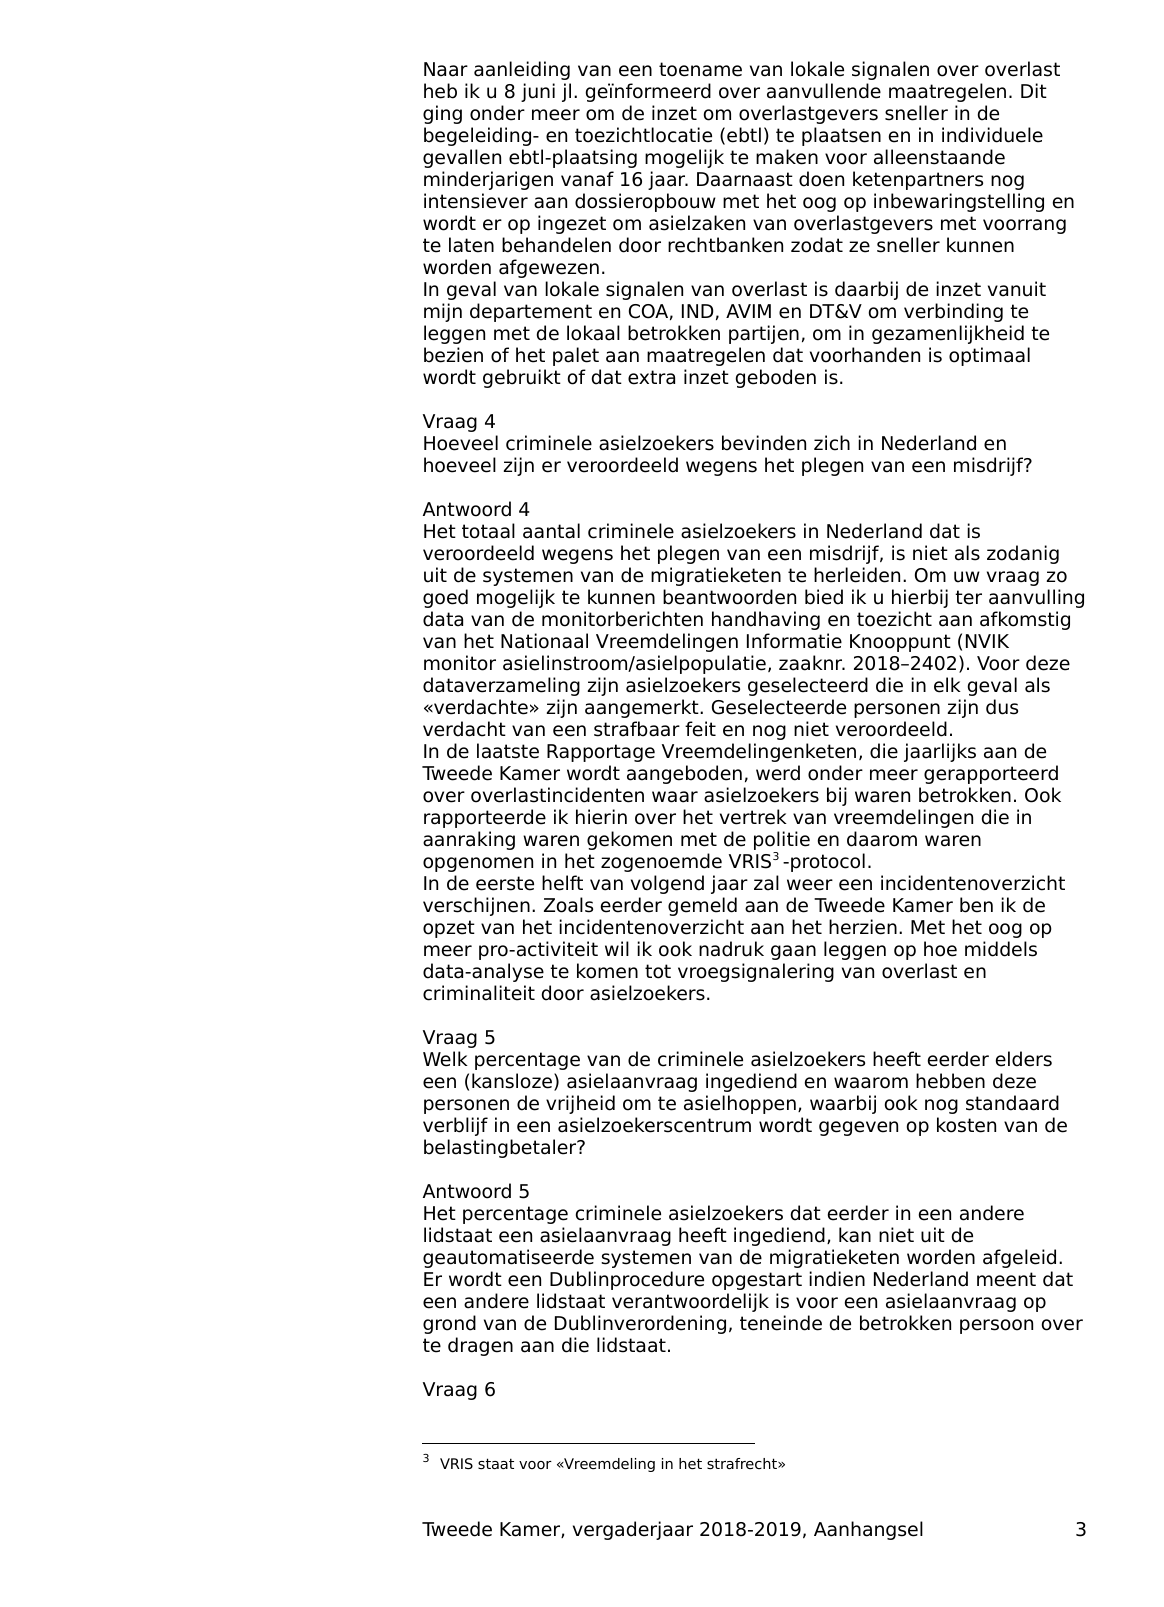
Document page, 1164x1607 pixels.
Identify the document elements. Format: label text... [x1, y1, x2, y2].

text Naar aanleiding van een toename van lokale signalen over overlast heb ik u 8 juni jl. geïnformeerd over aanvullende maatregelen. Dit ging onder meer om de inzet om overlastgevers sneller in de begeleiding- en toezichtlocatie (ebtl) te plaatsen en in individuele gevallen ebtl-plaatsing mogelijk te maken voor alleenstaande minderjarigen vanaf 16 jaar. Daarnaast doen ketenpartners nog intensiever aan dossieropbouw met het oog op inbewaringstelling en wordt er op ingezet om asielzaken van overlastgevers met voorrang te laten behandelen door rechtbanken zodat ze sneller kunnen worden afgewezen. [422, 59, 1087, 279]
text In geval van lokale signalen van overlast is daarbij de inzet vanuit mijn departement en COA, IND, AVIM en DT&V om verbinding te leggen met de lokaal betrokken partijen, om in gezamenlijkheid te bezien of het palet aan maatregelen dat voorhanden is optimaal wordt gebruikt of dat extra inzet geboden is. [422, 279, 1087, 389]
text Vraag 5 [422, 1027, 1087, 1049]
text Hoeveel criminele asielzoekers bevinden zich in Nederland en hoeveel zijn er veroordeeld wegens het plegen van een misdrijf? [422, 433, 1087, 477]
text Het percentage criminele asielzoekers dat eerder in een andere lidstaat een asielaanvraag heeft ingediend, kan niet uit de geautomatiseerde systemen van de migratieketen worden afgeleid. Er wordt een Dublinprocedure opgestart indien Nederland meent dat een andere lidstaat verantwoordelijk is voor een asielaanvraag op grond van de Dublinverordening, teneinde de betrokken persoon over te dragen aan die lidstaat. [422, 1203, 1087, 1357]
text Antwoord 4 [422, 499, 1087, 521]
text Antwoord 5 [422, 1181, 1087, 1203]
text Vraag 6 [422, 1379, 1087, 1401]
text Welk percentage van de criminele asielzoekers heeft eerder elders een (kansloze) asielaanvraag ingediend en waarom hebben deze personen de vrijheid om te asielhoppen, waarbij ook nog standaard verblijf in een asielzoekerscentrum wordt gegeven op kosten van de belastingbetaler? [422, 1049, 1087, 1159]
text VRIS staat voor «Vreemdeling in het strafrecht» [422, 1452, 1087, 1474]
text In de laatste Rapportage Vreemdelingenketen, die jaarlijks aan de Tweede Kamer wordt aangeboden, werd onder meer gerapporteerd over overlastincidenten waar asielzoekers bij waren betrokken. Ook rapporteerde ik hierin over het vertrek van vreemdelingen die in aanraking waren gekomen met de politie en daarom waren opgenomen in het zogenoemde VRIS-protocol. [422, 741, 1087, 873]
text In de eerste helft van volgend jaar zal weer een incidentenoverzicht verschijnen. Zoals eerder gemeld aan de Tweede Kamer ben ik de opzet van het incidentenoverzicht aan het herzien. Met het oog op meer pro-activiteit wil ik ook nadruk gaan leggen op hoe middels data-analyse te komen tot vroegsignalering van overlast en criminaliteit door asielzoekers. [422, 873, 1087, 1004]
text Vraag 4 [422, 411, 1087, 433]
text Het totaal aantal criminele asielzoekers in Nederland dat is veroordeeld wegens het plegen van een misdrijf, is niet als zodanig uit de systemen van de migratieketen te herleiden. Om uw vraag zo goed mogelijk te kunnen beantwoorden bied ik u hierbij ter aanvulling data van de monitorberichten handhaving en toezicht aan afkomstig van het Nationaal Vreemdelingen Informatie Knooppunt (NVIK monitor asielinstroom/asielpopulatie, zaaknr. 2018–2402). Voor deze dataverzameling zijn asielzoekers geselecteerd die in elk geval als «verdachte» zijn aangemerkt. Geselecteerde personen zijn dus verdacht van een strafbaar feit en nog niet veroordeeld. [422, 521, 1087, 741]
